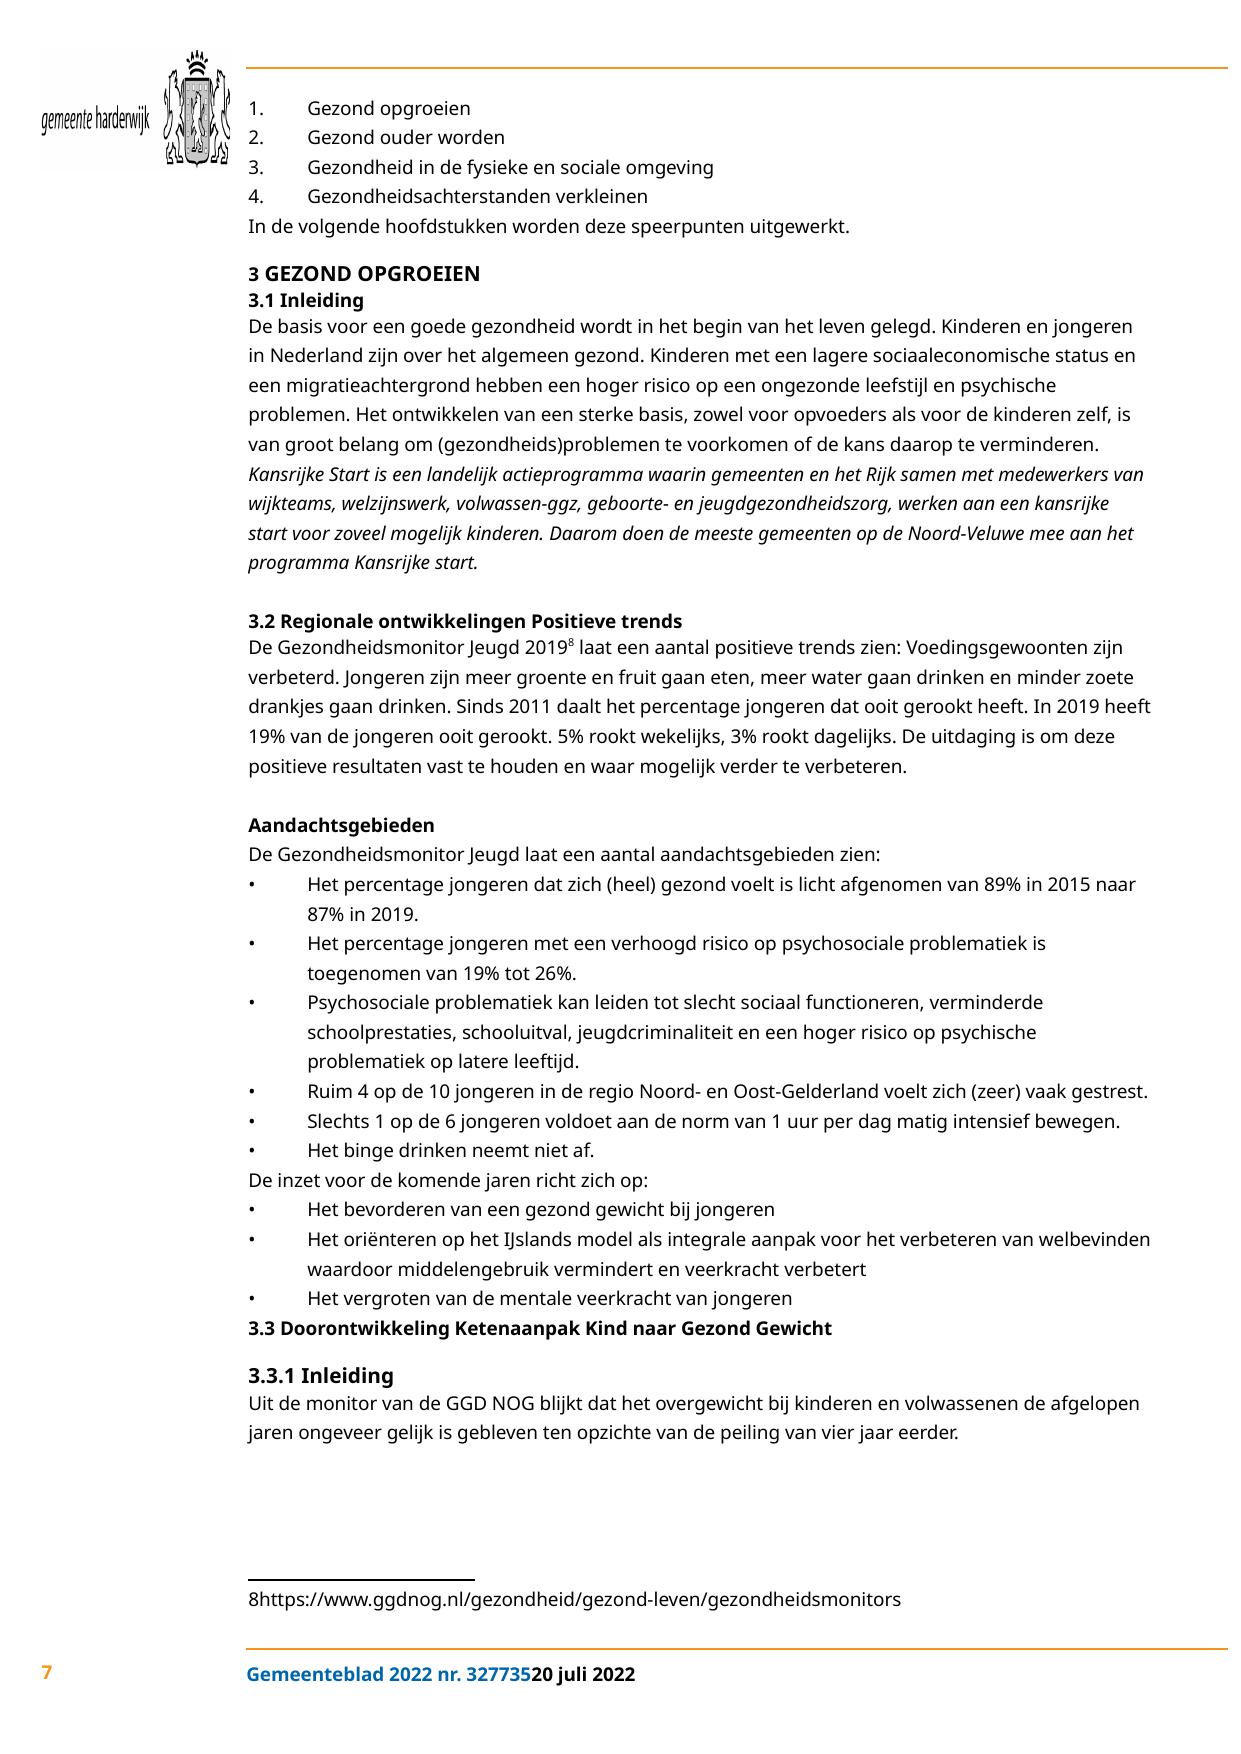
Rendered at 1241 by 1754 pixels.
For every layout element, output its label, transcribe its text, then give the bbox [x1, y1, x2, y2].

text Kansrijke Start is een landelijk actieprogramma waarin gemeenten en het Rijk samen met medewerkers van wijkteams, welzijnswerk, volwassen-ggz, geboorte- en jeugdgezondheidszorg, werken aan een kansrijke start voor zoveel mogelijk kinderen. Daarom doen de meeste gemeenten op de Noord-Veluwe mee aan het programma Kansrijke start. [248, 461, 1152, 575]
text https://www.ggdnog.nl/gezondheid/gezond-leven/gezondheidsmonitors [248, 1586, 1152, 1612]
list Het binge drinken neemt niet af. [248, 1137, 1152, 1163]
list Gezondheid in de fysieke en sociale omgeving [248, 154, 1152, 180]
list Gezondheidsachterstanden verkleinen [248, 183, 1152, 209]
text 3 GEZOND OPGROEIEN [248, 259, 1152, 287]
text 3.3 Doorontwikkeling Ketenaanpak Kind naar Gezond Gewicht [248, 1315, 1152, 1341]
text De Gezondheidsmonitor Jeugd 2019 laat een aantal positieve trends zien: Voedingsgewoonten zijn verbeterd. Jongeren zijn meer groente en fruit gaan eten, meer water gaan drinken en minder zoete drankjes gaan drinken. Sinds 2011 daalt het percentage jongeren dat ooit gerookt heeft. In 2019 heeft 19% van de jongeren ooit gerookt. 5% rookt wekelijks, 3% rookt dagelijks. De uitdaging is om deze positieve resultaten vast te houden en waar mogelijk verder te verbeteren. [248, 634, 1152, 778]
text 3.2 Regionale ontwikkelingen Positieve trends [248, 609, 1152, 634]
text In de volgende hoofdstukken worden deze speerpunten uitgewerkt. [248, 213, 1152, 239]
list Ruim 4 op de 10 jongeren in de regio Noord- en Oost-Gelderland voelt zich (zeer) vaak gestrest. [248, 1078, 1152, 1104]
list Het vergroten van de mentale veerkracht van jongeren [248, 1285, 1152, 1311]
list Slechts 1 op de 6 jongeren voldoet aan de norm van 1 uur per dag matig intensief bewegen. [248, 1108, 1152, 1133]
text Aandachtsgebieden [248, 812, 1152, 838]
list Gezond ouder worden [248, 124, 1152, 150]
list Gezond opgroeien [248, 95, 1152, 121]
picture [41, 47, 231, 172]
text De Gezondheidsmonitor Jeugd laat een aantal aandachtsgebieden zien: [248, 842, 1152, 867]
list Het percentage jongeren dat zich (heel) gezond voelt is licht afgenomen van 89% in 2015 naar 87% in 2019. [248, 871, 1152, 926]
list Het bevorderen van een gezond gewicht bij jongeren [248, 1197, 1152, 1222]
list Het oriënteren op het IJslands model als integrale aanpak voor het verbeteren van welbevinden waardoor middelengebruik vermindert en veerkracht verbetert [248, 1226, 1152, 1281]
text De basis voor een goede gezondheid wordt in het begin van het leven gelegd. Kinderen en jongeren in Nederland zijn over het algemeen gezond. Kinderen met een lagere sociaaleconomische status en een migratieachtergrond hebben een hoger risico op een ongezonde leefstijl en psychische problemen. Het ontwikkelen van een sterke basis, zowel voor opvoeders als voor de kinderen zelf, is van groot belang om (gezondheids)problemen te voorkomen of de kans daarop te verminderen. [248, 313, 1152, 457]
text 3.3.1 Inleiding [248, 1361, 1152, 1390]
text De inzet voor de komende jaren richt zich op: [248, 1167, 1152, 1193]
text 3.1 Inleiding [248, 287, 1152, 313]
text Uit de monitor van de GGD NOG blijkt dat het overgewicht bij kinderen en volwassenen de afgelopen jaren ongeveer gelijk is gebleven ten opzichte van de peiling van vier jaar eerder. [248, 1390, 1152, 1445]
list Psychosociale problematiek kan leiden tot slecht sociaal functioneren, verminderde schoolprestaties, schooluitval, jeugdcriminaliteit en een hoger risico op psychische problematiek op latere leeftijd. [248, 989, 1152, 1074]
list Het percentage jongeren met een verhoogd risico op psychosociale problematiek is toegenomen van 19% tot 26%. [248, 930, 1152, 986]
